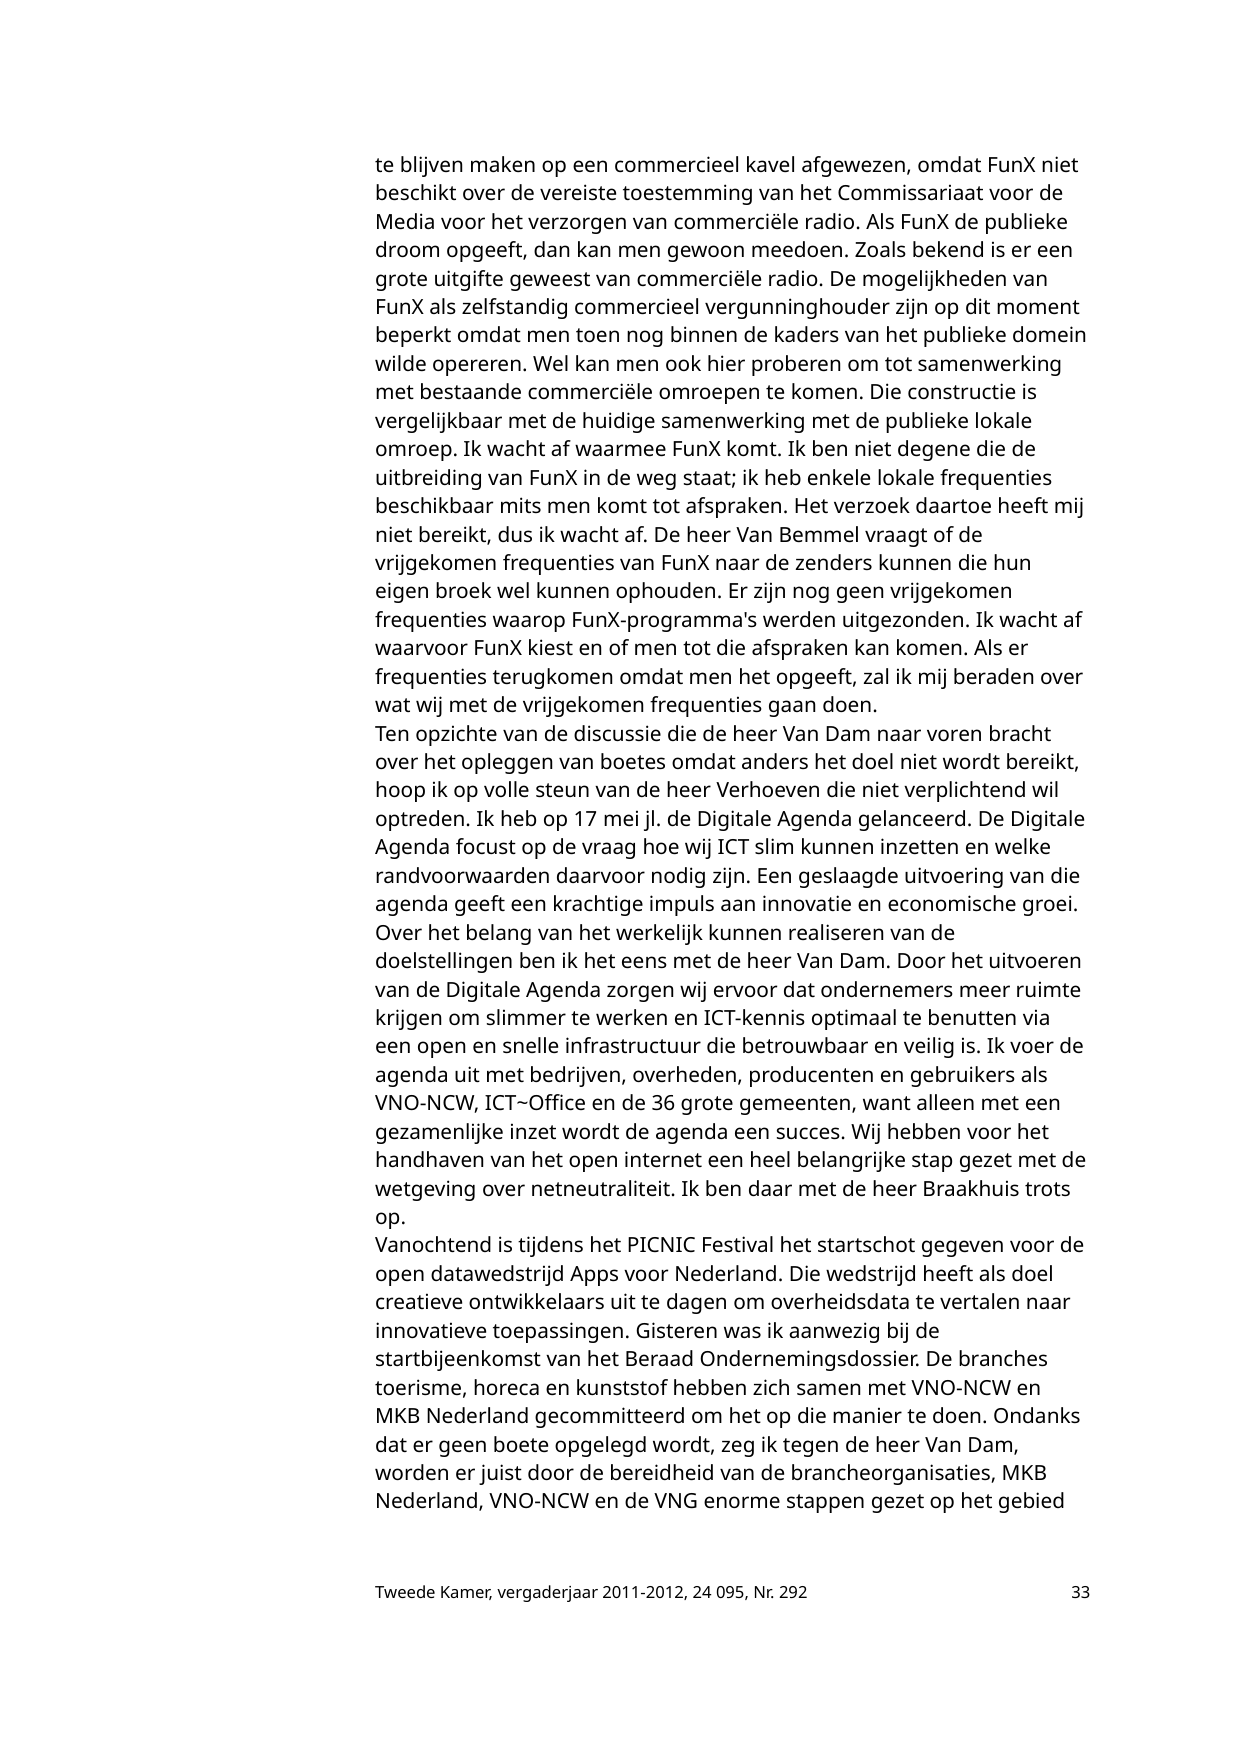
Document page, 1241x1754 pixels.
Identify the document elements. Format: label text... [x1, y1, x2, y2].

text Vanochtend is tijdens het PICNIC Festival het startschot gegeven voor de open datawedstrijd Apps voor Nederland. Die wedstrijd heeft als doel creatieve ontwikkelaars uit te dagen om overheidsdata te vertalen naar innovatieve toepassingen. Gisteren was ik aanwezig bij de startbijeenkomst van het Beraad Ondernemingsdossier. De branches toerisme, horeca en kunststof hebben zich samen met VNO-NCW en MKB Nederland gecommitteerd om het op die manier te doen. Ondanks dat er geen boete opgelegd wordt, zeg ik tegen de heer Van Dam, worden er juist door de bereidheid van de brancheorganisaties, MKB Nederland, VNO-NCW en de VNG enorme stappen gezet op het gebied [375, 1231, 1090, 1515]
text te blijven maken op een commercieel kavel afgewezen, omdat FunX niet beschikt over de vereiste toestemming van het Commissariaat voor de Media voor het verzorgen van commerciële radio. Als FunX de publieke droom opgeeft, dan kan men gewoon meedoen. Zoals bekend is er een grote uitgifte geweest van commerciële radio. De mogelijkheden van FunX als zelfstandig commercieel vergunninghouder zijn op dit moment beperkt omdat men toen nog binnen de kaders van het publieke domein wilde opereren. Wel kan men ook hier proberen om tot samenwerking met bestaande commerciële omroepen te komen. Die constructie is vergelijkbaar met de huidige samenwerking met de publieke lokale omroep. Ik wacht af waarmee FunX komt. Ik ben niet degene die de uitbreiding van FunX in de weg staat; ik heb enkele lokale frequenties beschikbaar mits men komt tot afspraken. Het verzoek daartoe heeft mij niet bereikt, dus ik wacht af. De heer Van Bemmel vraagt of de vrijgekomen frequenties van FunX naar de zenders kunnen die hun eigen broek wel kunnen ophouden. Er zijn nog geen vrijgekomen frequenties waarop FunX-programma's werden uitgezonden. Ik wacht af waarvoor FunX kiest en of men tot die afspraken kan komen. Als er frequenties terugkomen omdat men het opgeeft, zal ik mij beraden over wat wij met de vrijgekomen frequenties gaan doen. [375, 150, 1090, 719]
text Ten opzichte van de discussie die de heer Van Dam naar voren bracht over het opleggen van boetes omdat anders het doel niet wordt bereikt, hoop ik op volle steun van de heer Verhoeven die niet verplichtend wil optreden. Ik heb op 17 mei jl. de Digitale Agenda gelanceerd. De Digitale Agenda focust op de vraag hoe wij ICT slim kunnen inzetten en welke randvoorwaarden daarvoor nodig zijn. Een geslaagde uitvoering van die agenda geeft een krachtige impuls aan innovatie en economische groei. Over het belang van het werkelijk kunnen realiseren van de doelstellingen ben ik het eens met de heer Van Dam. Door het uitvoeren van de Digitale Agenda zorgen wij ervoor dat ondernemers meer ruimte krijgen om slimmer te werken en ICT-kennis optimaal te benutten via een open en snelle infrastructuur die betrouwbaar en veilig is. Ik voer de agenda uit met bedrijven, overheden, producenten en gebruikers als VNO-NCW, ICT~Office en de 36 grote gemeenten, want alleen met een gezamenlijke inzet wordt de agenda een succes. Wij hebben voor het handhaven van het open internet een heel belangrijke stap gezet met de wetgeving over netneutraliteit. Ik ben daar met de heer Braakhuis trots op. [375, 719, 1090, 1231]
